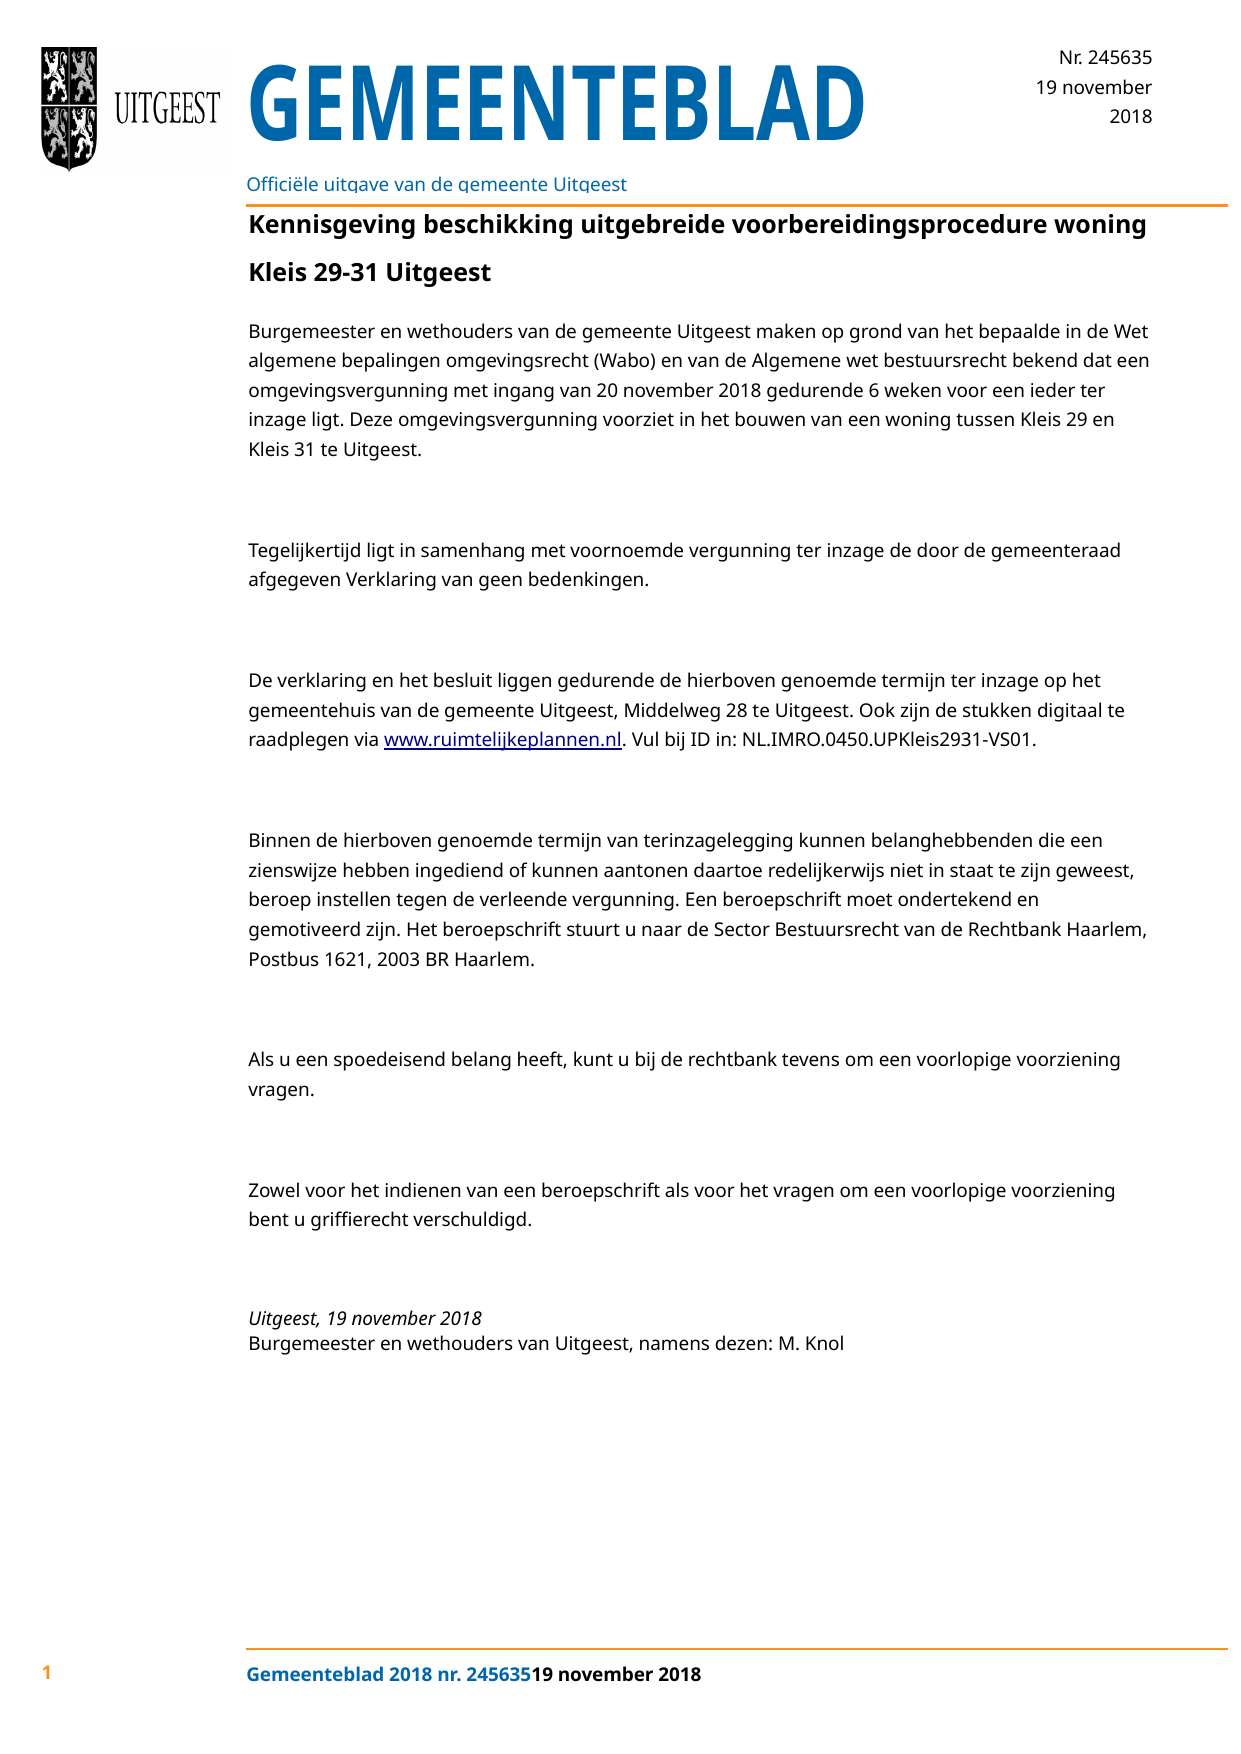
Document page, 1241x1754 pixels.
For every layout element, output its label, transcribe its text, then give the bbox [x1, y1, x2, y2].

text Binnen de hierboven genoemde termijn van terinzagelegging kunnen belanghebbenden die een zienswijze hebben ingediend of kunnen aantonen daartoe redelijkerwijs niet in staat te zijn geweest, beroep instellen tegen de verleende vergunning. Een beroepschrift moet ondertekend en gemotiveerd zijn. Het beroepschrift stuurt u naar de Sector Bestuursrecht van de Rechtbank Haarlem, Postbus 1621, 2003 BR Haarlem. [248, 827, 1152, 972]
picture [41, 47, 231, 172]
text Kennisgeving beschikking uitgebreide voorbereidingsprocedure woning Kleis 29-31 Uitgeest [248, 207, 1152, 288]
text Burgemeester en wethouders van Uitgeest, namens dezen: M. Knol [248, 1331, 1152, 1356]
text De verklaring en het besluit liggen gedurende de hierboven genoemde termijn ter inzage op het gemeentehuis van de gemeente Uitgeest, Middelweg 28 te Uitgeest. Ook zijn de stukken digitaal te raadplegen via www.ruimtelijkeplannen.nl. Vul bij ID in: NL.IMRO.0450.UPKleis2931-VS01. [248, 667, 1152, 752]
text Tegelijkertijd ligt in samenhang met voornoemde vergunning ter inzage de door de gemeenteraad afgegeven Verklaring van geen bedenkingen. [248, 537, 1152, 592]
text Uitgeest, 19 november 2018 [248, 1305, 1152, 1331]
text Burgemeester en wethouders van de gemeente Uitgeest maken op grond van het bepaalde in de Wet algemene bepalingen omgevingsrecht (Wabo) en van de Algemene wet bestuursrecht bekend dat een omgevingsvergunning met ingang van 20 november 2018 gedurende 6 weken voor een ieder ter inzage ligt. Deze omgevingsvergunning voorziet in het bouwen van een woning tussen Kleis 29 en Kleis 31 te Uitgeest. [248, 318, 1152, 462]
text Als u een spoedeisend belang heeft, kunt u bij de rechtbank tevens om een voorlopige voorziening vragen. [248, 1047, 1152, 1102]
text Zowel voor het indienen van een beroepschrift als voor het vragen om een voorlopige voorziening bent u griffierecht verschuldigd. [248, 1177, 1152, 1232]
